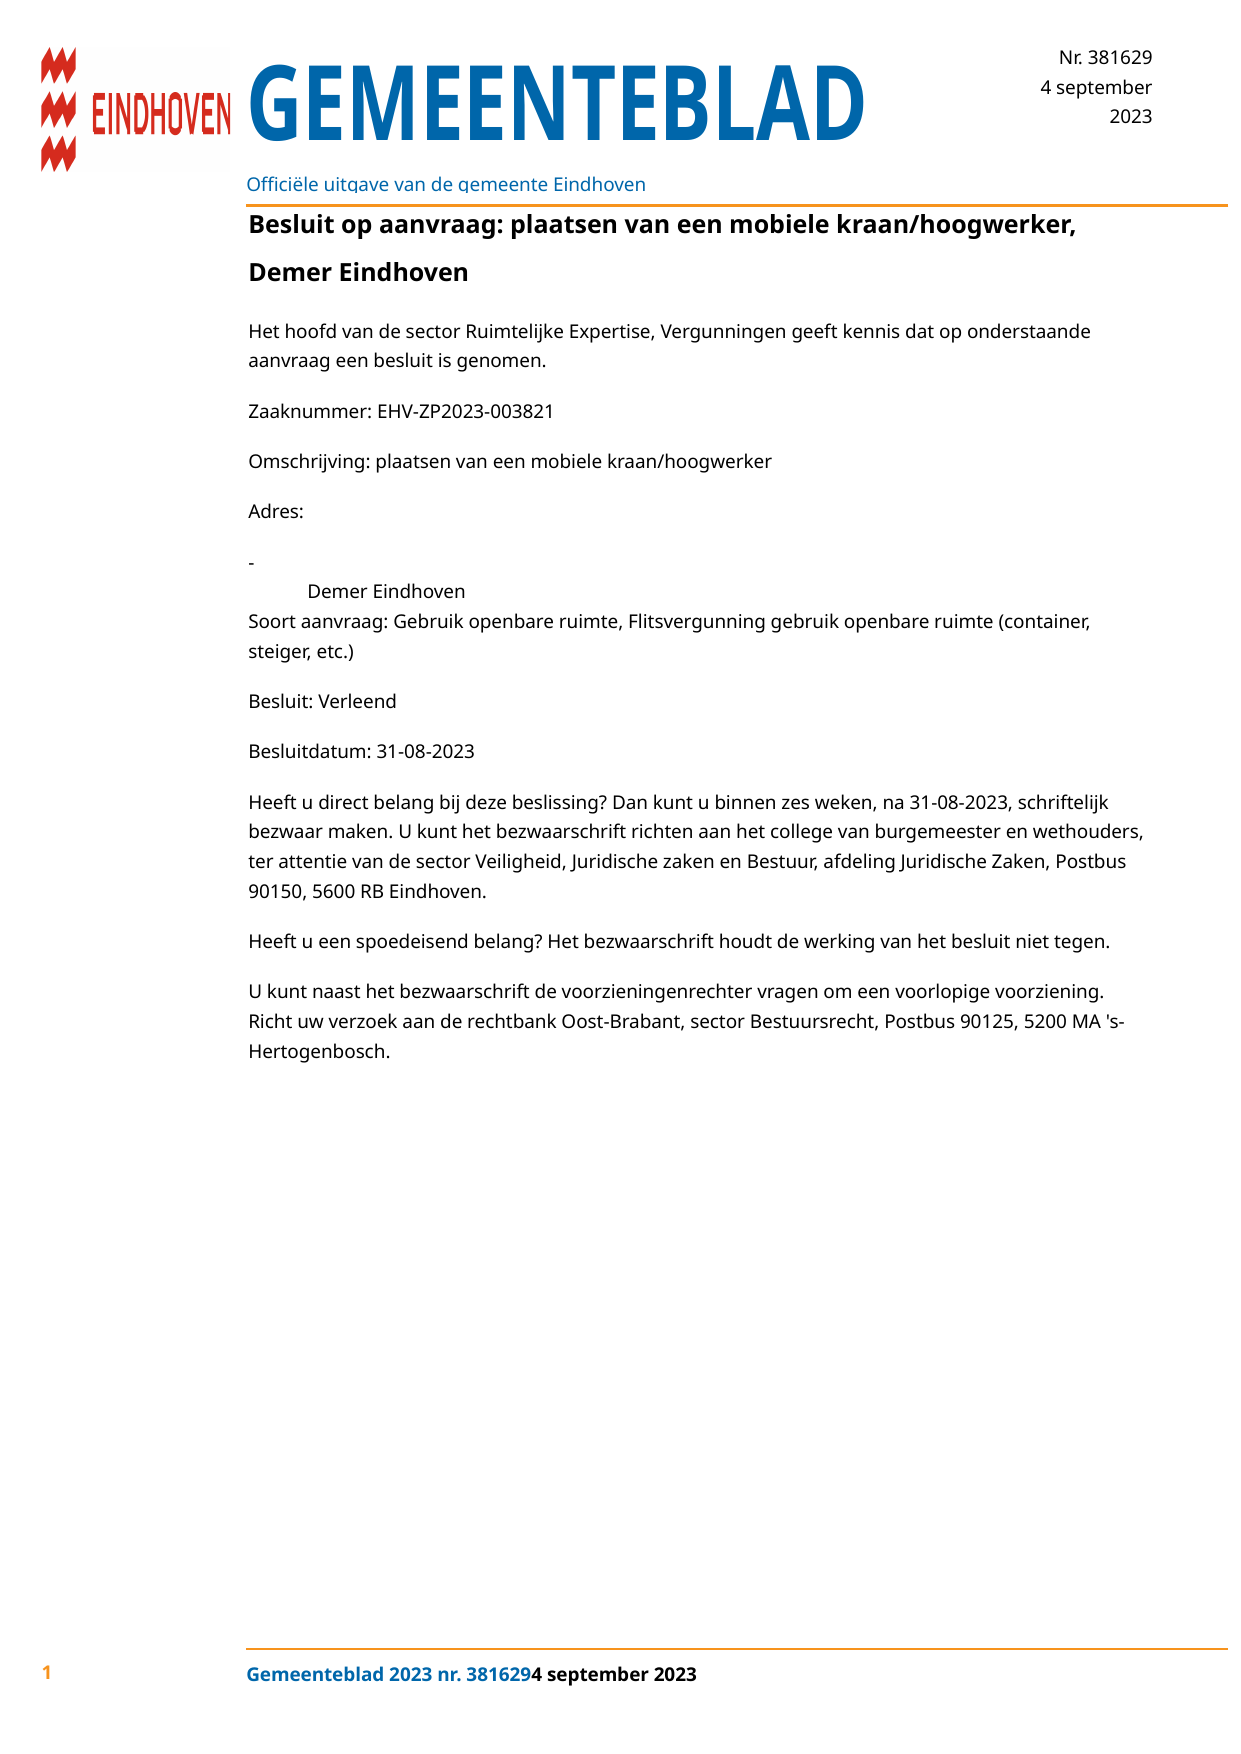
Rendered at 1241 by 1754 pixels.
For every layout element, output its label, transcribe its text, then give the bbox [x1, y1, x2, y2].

text Soort aanvraag: Gebruik openbare ruimte, Flitsvergunning gebruik openbare ruimte (container, steiger, etc.) [248, 608, 1152, 664]
text U kunt naast het bezwaarschrift de voorzieningenrechter vragen om een voorlopige voorziening. Richt uw verzoek aan de rechtbank Oost-Brabant, sector Bestuursrecht, Postbus 90125, 5200 MA 's-Hertogenbosch. [248, 979, 1152, 1064]
picture [41, 47, 231, 172]
text Omschrijving: plaatsen van een mobiele kraan/hoogwerker [248, 448, 1152, 474]
text Besluit: Verleend [248, 688, 1152, 714]
text Besluit op aanvraag: plaatsen van een mobiele kraan/hoogwerker, Demer Eindhoven [248, 207, 1152, 288]
text Adres: [248, 499, 1152, 524]
text Het hoofd van de sector Ruimtelijke Expertise, Vergunningen geeft kennis dat op onderstaande aanvraag een besluit is genomen. [248, 318, 1152, 373]
text Heeft u direct belang bij deze beslissing? Dan kunt u binnen zes weken, na 31-08-2023, schriftelijk bezwaar maken. U kunt het bezwaarschrift richten aan het college van burgemeester en wethouders, ter attentie van de sector Veiligheid, Juridische zaken en Bestuur, afdeling Juridische Zaken, Postbus 90150, 5600 RB Eindhoven. [248, 789, 1152, 904]
text Heeft u een spoedeisend belang? Het bezwaarschrift houdt de werking van het besluit niet tegen. [248, 928, 1152, 954]
text Zaaknummer: EHV-ZP2023-003821 [248, 398, 1152, 424]
text Besluitdatum: 31-08-2023 [248, 739, 1152, 764]
list Demer Eindhoven [248, 579, 1152, 604]
